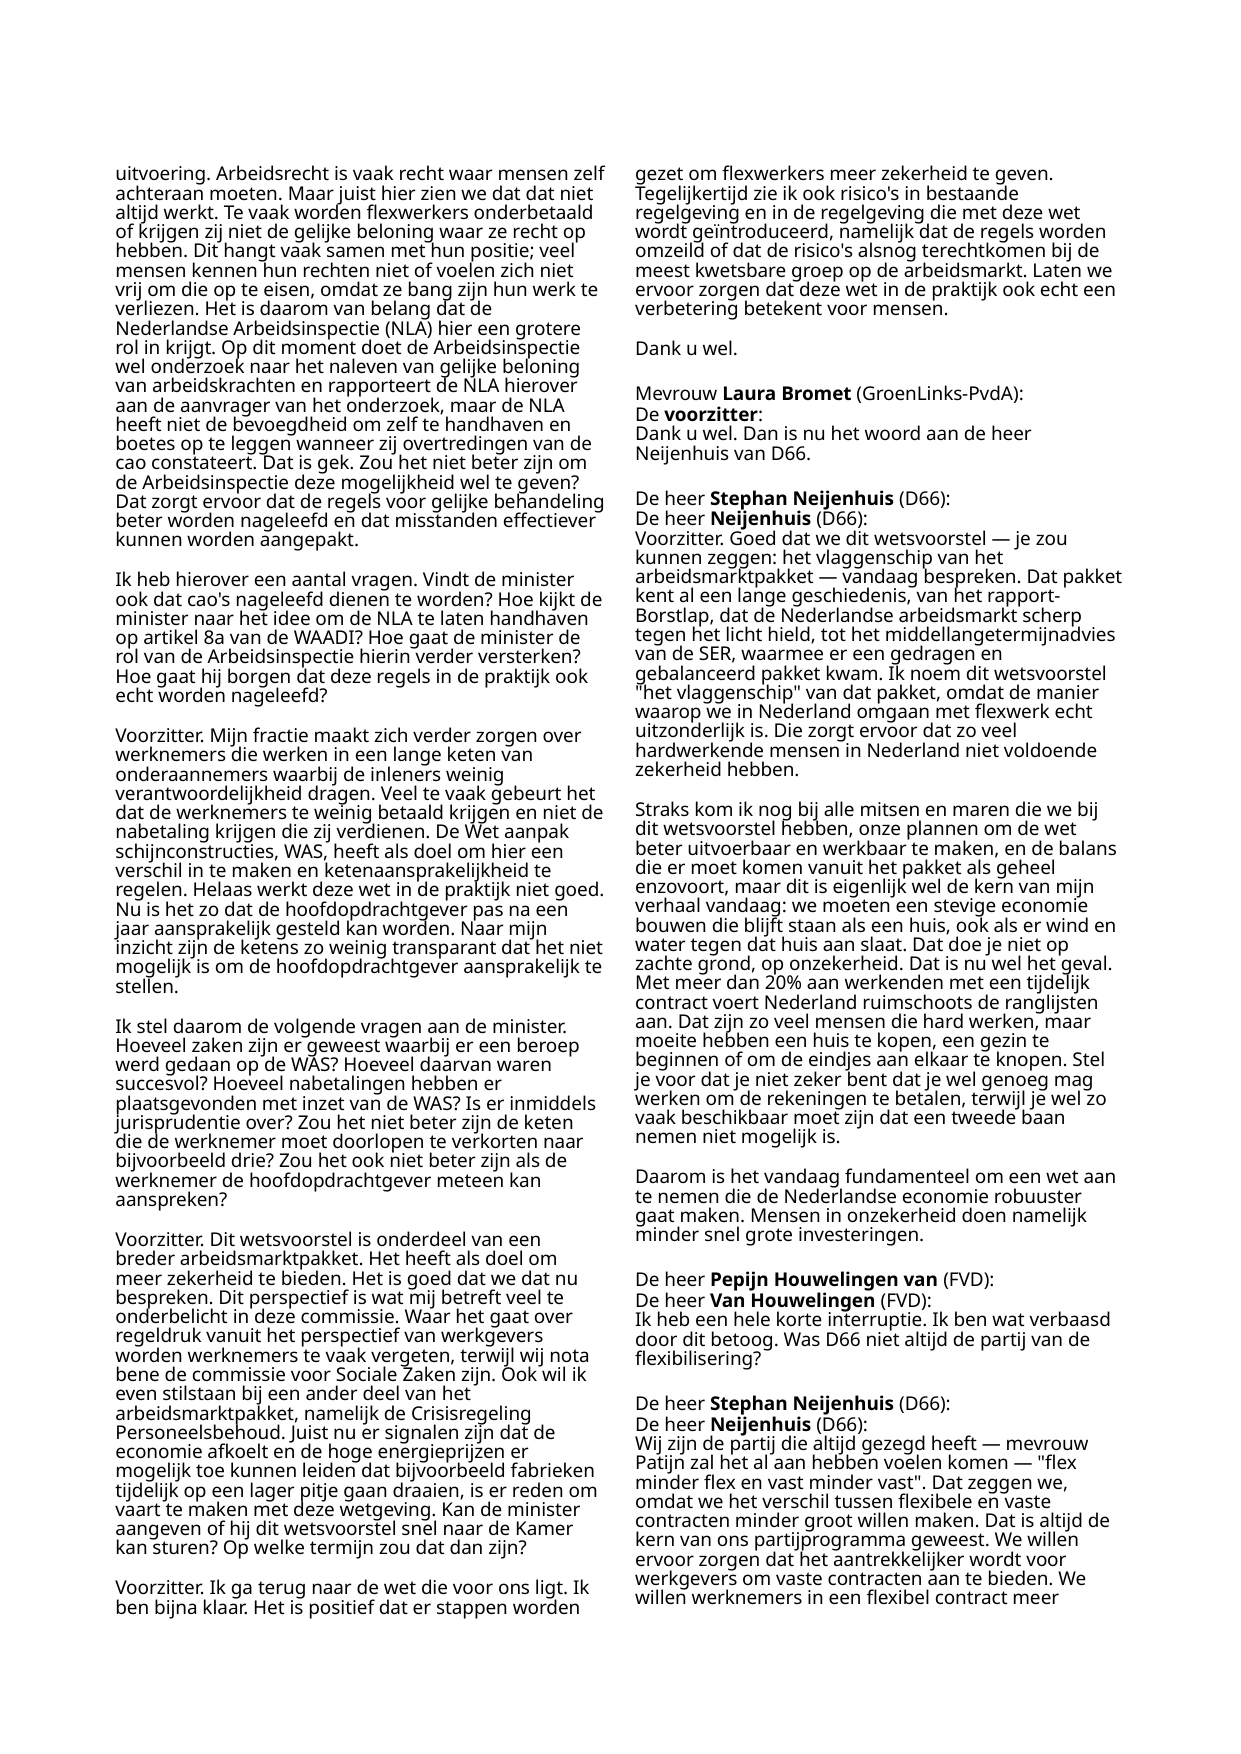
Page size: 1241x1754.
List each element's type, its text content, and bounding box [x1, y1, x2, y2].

text De heer Pepijn Houwelingen van (FVD): [635, 1266, 1125, 1292]
text De heer Stephan Neijenhuis (D66): [635, 1390, 1125, 1416]
text Voorzitter. Ik ga terug naar de wet die voor ons ligt. Ik ben bijna klaar. Het is positief dat er stappen worden [115, 1579, 605, 1618]
text De heer Neijenhuis (D66): [635, 510, 1125, 530]
text Wij zijn de partij die altijd gezegd heeft — mevrouw Patijn zal het al aan hebben voelen komen — "flex minder flex en vast minder vast". Dat zeggen we, omdat we het verschil tussen flexibele en vaste contracten minder groot willen maken. Dat is altijd de kern van ons partijprogramma geweest. We willen ervoor zorgen dat het aantrekkelijker wordt voor werkgevers om vaste contracten aan te bieden. We willen werknemers in een flexibel contract meer [635, 1435, 1125, 1608]
text Voorzitter. Dit wetsvoorstel is onderdeel van een breder arbeidsmarktpakket. Het heeft als doel om meer zekerheid te bieden. Het is goed dat we dat nu bespreken. Dit perspectief is wat mij betreft veel te onderbelicht in deze commissie. Waar het gaat over regeldruk vanuit het perspectief van werkgevers worden werknemers te vaak vergeten, terwijl wij nota bene de commissie voor Sociale Zaken zijn. Ook wil ik even stilstaan bij een ander deel van het arbeidsmarktpakket, namelijk de Crisisregeling Personeelsbehoud. Juist nu er signalen zijn dat de economie afkoelt en de hoge energieprijzen er mogelijk toe kunnen leiden dat bijvoorbeeld fabrieken tijdelijk op een lager pitje gaan draaien, is er reden om vaart te maken met deze wetgeving. Kan de minister aangeven of hij dit wetsvoorstel snel naar de Kamer kan sturen? Op welke termijn zou dat dan zijn? [115, 1231, 605, 1559]
text gezet om flexwerkers meer zekerheid te geven. Tegelijkertijd zie ik ook risico's in bestaande regelgeving en in de regelgeving die met deze wet wordt geïntroduceerd, namelijk dat de regels worden omzeild of dat de risico's alsnog terechtkomen bij de meest kwetsbare groep op de arbeidsmarkt. Laten we ervoor zorgen dat deze wet in de praktijk ook echt een verbetering betekent voor mensen. [635, 165, 1125, 319]
text Dank u wel. [635, 340, 1125, 359]
text De heer Neijenhuis (D66): [635, 1416, 1125, 1435]
text Voorzitter. Goed dat we dit wetsvoorstel — je zou kunnen zeggen: het vlaggenschip van het arbeidsmarktpakket — vandaag bespreken. Dat pakket kent al een lange geschiedenis, van het rapport-Borstlap, dat de Nederlandse arbeidsmarkt scherp tegen het licht hield, tot het middellangetermijnadvies van de SER, waarmee er een gedragen en gebalanceerd pakket kwam. Ik noem dit wetsvoorstel "het vlaggenschip" van dat pakket, omdat de manier waarop we in Nederland omgaan met flexwerk echt uitzonderlijk is. Die zorgt ervoor dat zo veel hardwerkende mensen in Nederland niet voldoende zekerheid hebben. [635, 530, 1125, 780]
text Ik heb hierover een aantal vragen. Vindt de minister ook dat cao's nageleefd dienen te worden? Hoe kijkt de minister naar het idee om de NLA te laten handhaven op artikel 8a van de WAADI? Hoe gaat de minister de rol van de Arbeidsinspectie hierin verder versterken? Hoe gaat hij borgen dat deze regels in de praktijk ook echt worden nageleefd? [115, 571, 605, 706]
text uitvoering. Arbeidsrecht is vaak recht waar mensen zelf achteraan moeten. Maar juist hier zien we dat dat niet altijd werkt. Te vaak worden flexwerkers onderbetaald of krijgen zij niet de gelijke beloning waar ze recht op hebben. Dit hangt vaak samen met hun positie; veel mensen kennen hun rechten niet of voelen zich niet vrij om die op te eisen, omdat ze bang zijn hun werk te verliezen. Het is daarom van belang dat de Nederlandse Arbeidsinspectie (NLA) hier een grotere rol in krijgt. Op dit moment doet de Arbeidsinspectie wel onderzoek naar het naleven van gelijke beloning van arbeidskrachten en rapporteert de NLA hierover aan de aanvrager van het onderzoek, maar de NLA heeft niet de bevoegdheid om zelf te handhaven en boetes op te leggen wanneer zij overtredingen van de cao constateert. Dat is gek. Zou het niet beter zijn om de Arbeidsinspectie deze mogelijkheid wel te geven? Dat zorgt ervoor dat de regels voor gelijke behandeling beter worden nageleefd en dat misstanden effectiever kunnen worden aangepakt. [115, 165, 605, 551]
text Daarom is het vandaag fundamenteel om een wet aan te nemen die de Nederlandse economie robuuster gaat maken. Mensen in onzekerheid doen namelijk minder snel grote investeringen. [635, 1168, 1125, 1246]
text Ik stel daarom de volgende vragen aan de minister. Hoeveel zaken zijn er geweest waarbij er een beroep werd gedaan op de WAS? Hoeveel daarvan waren succesvol? Hoeveel nabetalingen hebben er plaatsgevonden met inzet van de WAS? Is er inmiddels jurisprudentie over? Zou het niet beter zijn de keten die de werknemer moet doorlopen te verkorten naar bijvoorbeeld drie? Zou het ook niet beter zijn als de werknemer de hoofdopdrachtgever meteen kan aanspreken? [115, 1018, 605, 1210]
text Voorzitter. Mijn fractie maakt zich verder zorgen over werknemers die werken in een lange keten van onderaannemers waarbij de inleners weinig verantwoordelijkheid dragen. Veel te vaak gebeurt het dat de werknemers te weinig betaald krijgen en niet de nabetaling krijgen die zij verdienen. De Wet aanpak schijnconstructies, WAS, heeft als doel om hier een verschil in te maken en ketenaansprakelijkheid te regelen. Helaas werkt deze wet in de praktijk niet goed. Nu is het zo dat de hoofdopdrachtgever pas na een jaar aansprakelijk gesteld kan worden. Naar mijn inzicht zijn de ketens zo weinig transparant dat het niet mogelijk is om de hoofdopdrachtgever aansprakelijk te stellen. [115, 727, 605, 997]
text De heer Stephan Neijenhuis (D66): [635, 485, 1125, 510]
text Ik heb een hele korte interruptie. Ik ben wat verbaasd door dit betoog. Was D66 niet altijd de partij van de flexibilisering? [635, 1311, 1125, 1369]
text Mevrouw Laura Bromet (GroenLinks-PvdA): [635, 380, 1125, 406]
text De voorzitter: [635, 406, 1125, 425]
text Straks kom ik nog bij alle mitsen en maren die we bij dit wetsvoorstel hebben, onze plannen om de wet beter uitvoerbaar en werkbaar te maken, en de balans die er moet komen vanuit het pakket als geheel enzovoort, maar dit is eigenlijk wel de kern van mijn verhaal vandaag: we moeten een stevige economie bouwen die blijft staan als een huis, ook als er wind en water tegen dat huis aan slaat. Dat doe je niet op zachte grond, op onzekerheid. Dat is nu wel het geval. Met meer dan 20% aan werkenden met een tijdelijk contract voert Nederland ruimschoots de ranglijsten aan. Dat zijn zo veel mensen die hard werken, maar moeite hebben een huis te kopen, een gezin te beginnen of om de eindjes aan elkaar te knopen. Stel je voor dat je niet zeker bent dat je wel genoeg mag werken om de rekeningen te betalen, terwijl je wel zo vaak beschikbaar moet zijn dat een tweede baan nemen niet mogelijk is. [635, 801, 1125, 1148]
text Dank u wel. Dan is nu het woord aan de heer Neijenhuis van D66. [635, 425, 1125, 464]
text De heer Van Houwelingen (FVD): [635, 1292, 1125, 1311]
